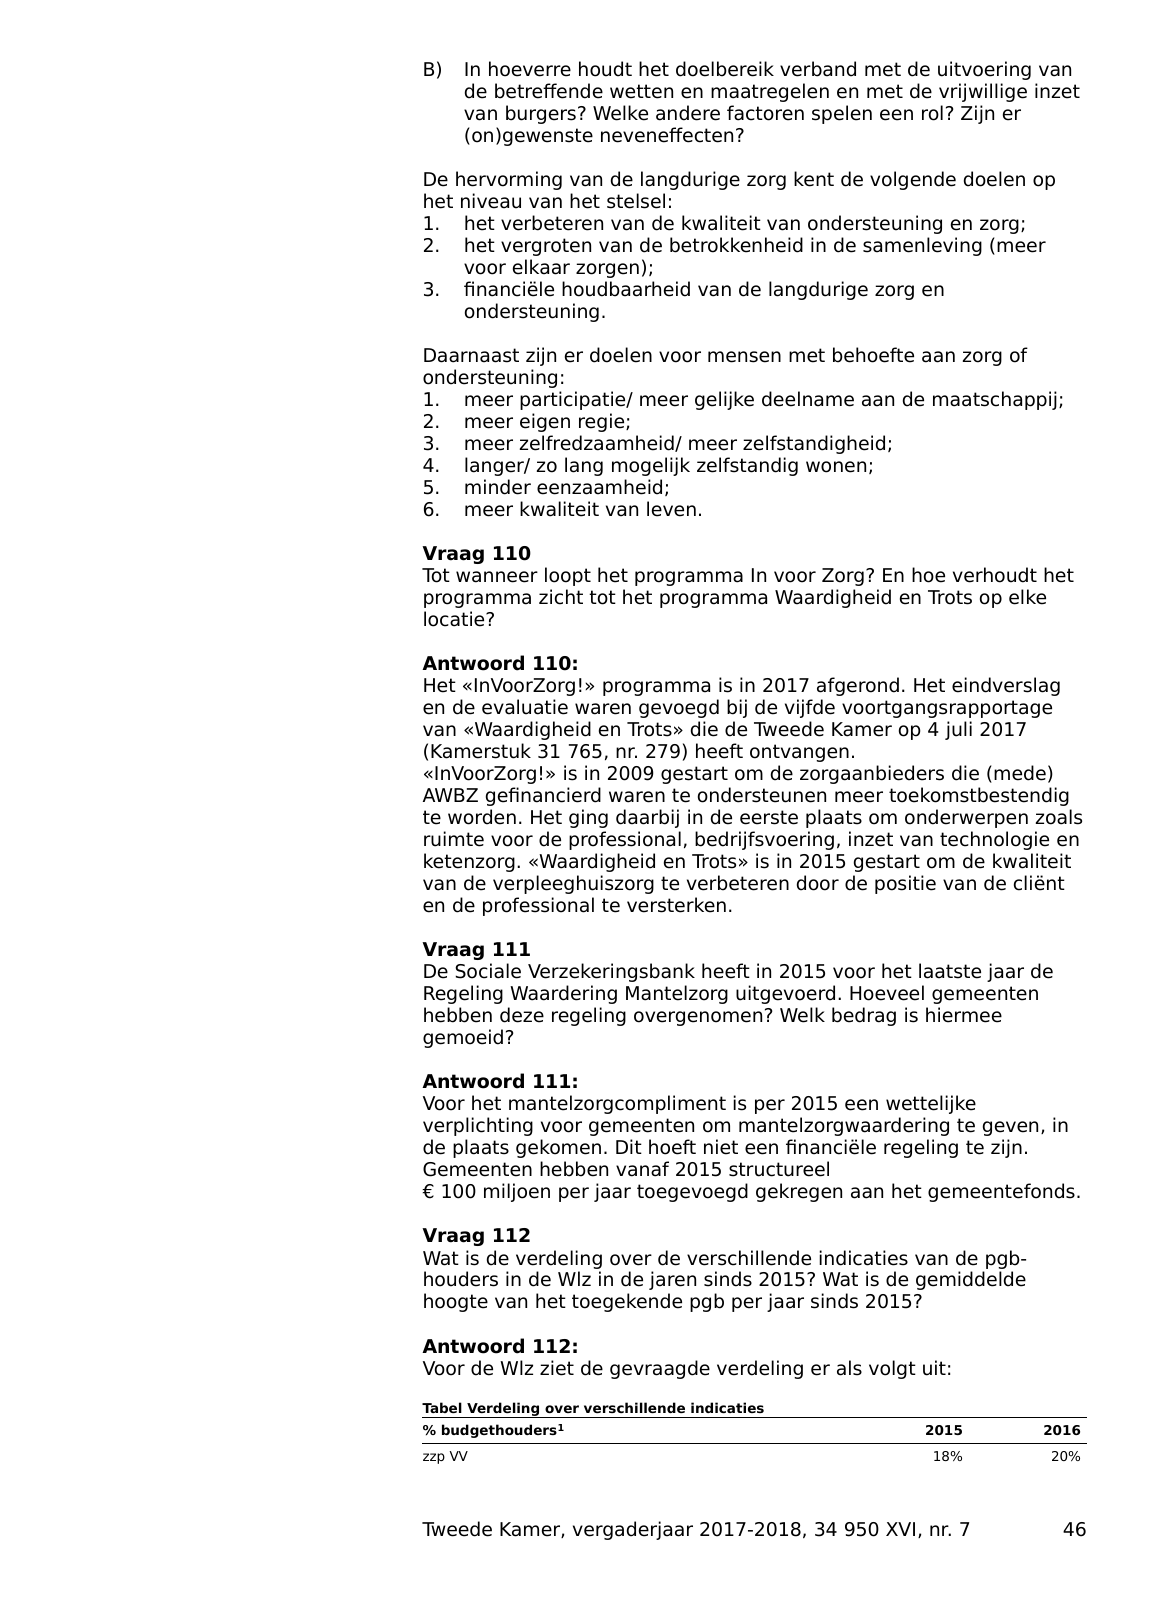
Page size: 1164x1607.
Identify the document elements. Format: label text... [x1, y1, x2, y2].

table_cell 20% [969, 1444, 1087, 1465]
text Vraag 111 [422, 939, 1087, 961]
text € 100 miljoen per jaar toegevoegd gekregen aan het gemeentefonds. [422, 1181, 1087, 1203]
text 3. financiële houdbaarheid van de langdurige zorg en ondersteuning. [422, 279, 1087, 323]
text De Sociale Verzekeringsbank heeft in 2015 voor het laatste jaar de Regeling Waardering Mantelzorg uitgevoerd. Hoeveel gemeenten hebben deze regeling overgenomen? Welk bedrag is hiermee gemoeid? [422, 961, 1087, 1049]
text 1. het verbeteren van de kwaliteit van ondersteuning en zorg; [422, 213, 1087, 235]
text 2. meer eigen regie; [422, 411, 1087, 433]
text Het «InVoorZorg!» programma is in 2017 afgerond. Het eindverslag en de evaluatie waren gevoegd bij de vijfde voortgangsrapportage van «Waardigheid en Trots» die de Tweede Kamer op 4 juli 2017 (Kamerstuk 31 765, nr. 279) heeft ontvangen. [422, 675, 1087, 763]
text Vraag 112 [422, 1225, 1087, 1247]
table_cell 2015 [850, 1418, 968, 1443]
text Voor het mantelzorgcompliment is per 2015 een wettelijke verplichting voor gemeenten om mantelzorgwaardering te geven, in de plaats gekomen. Dit hoeft niet een financiële regeling te zijn. Gemeenten hebben vanaf 2015 structureel [422, 1093, 1087, 1181]
text 1. meer participatie/ meer gelijke deelname aan de maatschappij; [422, 389, 1087, 411]
text Wat is de verdeling over de verschillende indicaties van de pgb-houders in de Wlz in de jaren sinds 2015? Wat is de gemiddelde hoogte van het toegekende pgb per jaar sinds 2015? [422, 1247, 1087, 1313]
text 4. langer/ zo lang mogelijk zelfstandig wonen; [422, 455, 1087, 477]
text 6. meer kwaliteit van leven. [422, 499, 1087, 521]
table_cell zzp VV [422, 1444, 850, 1465]
text Antwoord 111: [422, 1071, 1087, 1093]
text Antwoord 110: [422, 653, 1087, 675]
text Voor de Wlz ziet de gevraagde verdeling er als volgt uit: [422, 1357, 1087, 1379]
table_cell % budgethouders1 [422, 1418, 850, 1443]
text 5. minder eenzaamheid; [422, 477, 1087, 499]
text Antwoord 112: [422, 1336, 1087, 1357]
text De hervorming van de langdurige zorg kent de volgende doelen op het niveau van het stelsel: [422, 169, 1087, 213]
text 2. het vergroten van de betrokkenheid in de samenleving (meer voor elkaar zorgen); [422, 235, 1087, 279]
text Daarnaast zijn er doelen voor mensen met behoefte aan zorg of ondersteuning: [422, 345, 1087, 389]
text B) In hoeverre houdt het doelbereik verband met de uitvoering van de betreffende wetten en maatregelen en met de vrijwillige inzet van burgers? Welke andere factoren spelen een rol? Zijn er (on)gewenste neveneffecten? [422, 59, 1087, 147]
text «InVoorZorg!» is in 2009 gestart om de zorgaanbieders die (mede) AWBZ gefinancierd waren te ondersteunen meer toekomstbestendig te worden. Het ging daarbij in de eerste plaats om onderwerpen zoals ruimte voor de professional, bedrijfsvoering, inzet van technologie en ketenzorg. «Waardigheid en Trots» is in 2015 gestart om de kwaliteit van de verpleeghuiszorg te verbeteren door de positie van de cliënt en de professional te versterken. [422, 763, 1087, 917]
text Tot wanneer loopt het programma In voor Zorg? En hoe verhoudt het programma zicht tot het programma Waardigheid en Trots op elke locatie? [422, 565, 1087, 631]
text 3. meer zelfredzaamheid/ meer zelfstandigheid; [422, 433, 1087, 455]
table_cell 2016 [969, 1418, 1087, 1443]
text Vraag 110 [422, 543, 1087, 565]
table_header Tabel Verdeling over verschillende indicaties [422, 1401, 1087, 1417]
table_cell 18% [850, 1444, 968, 1465]
